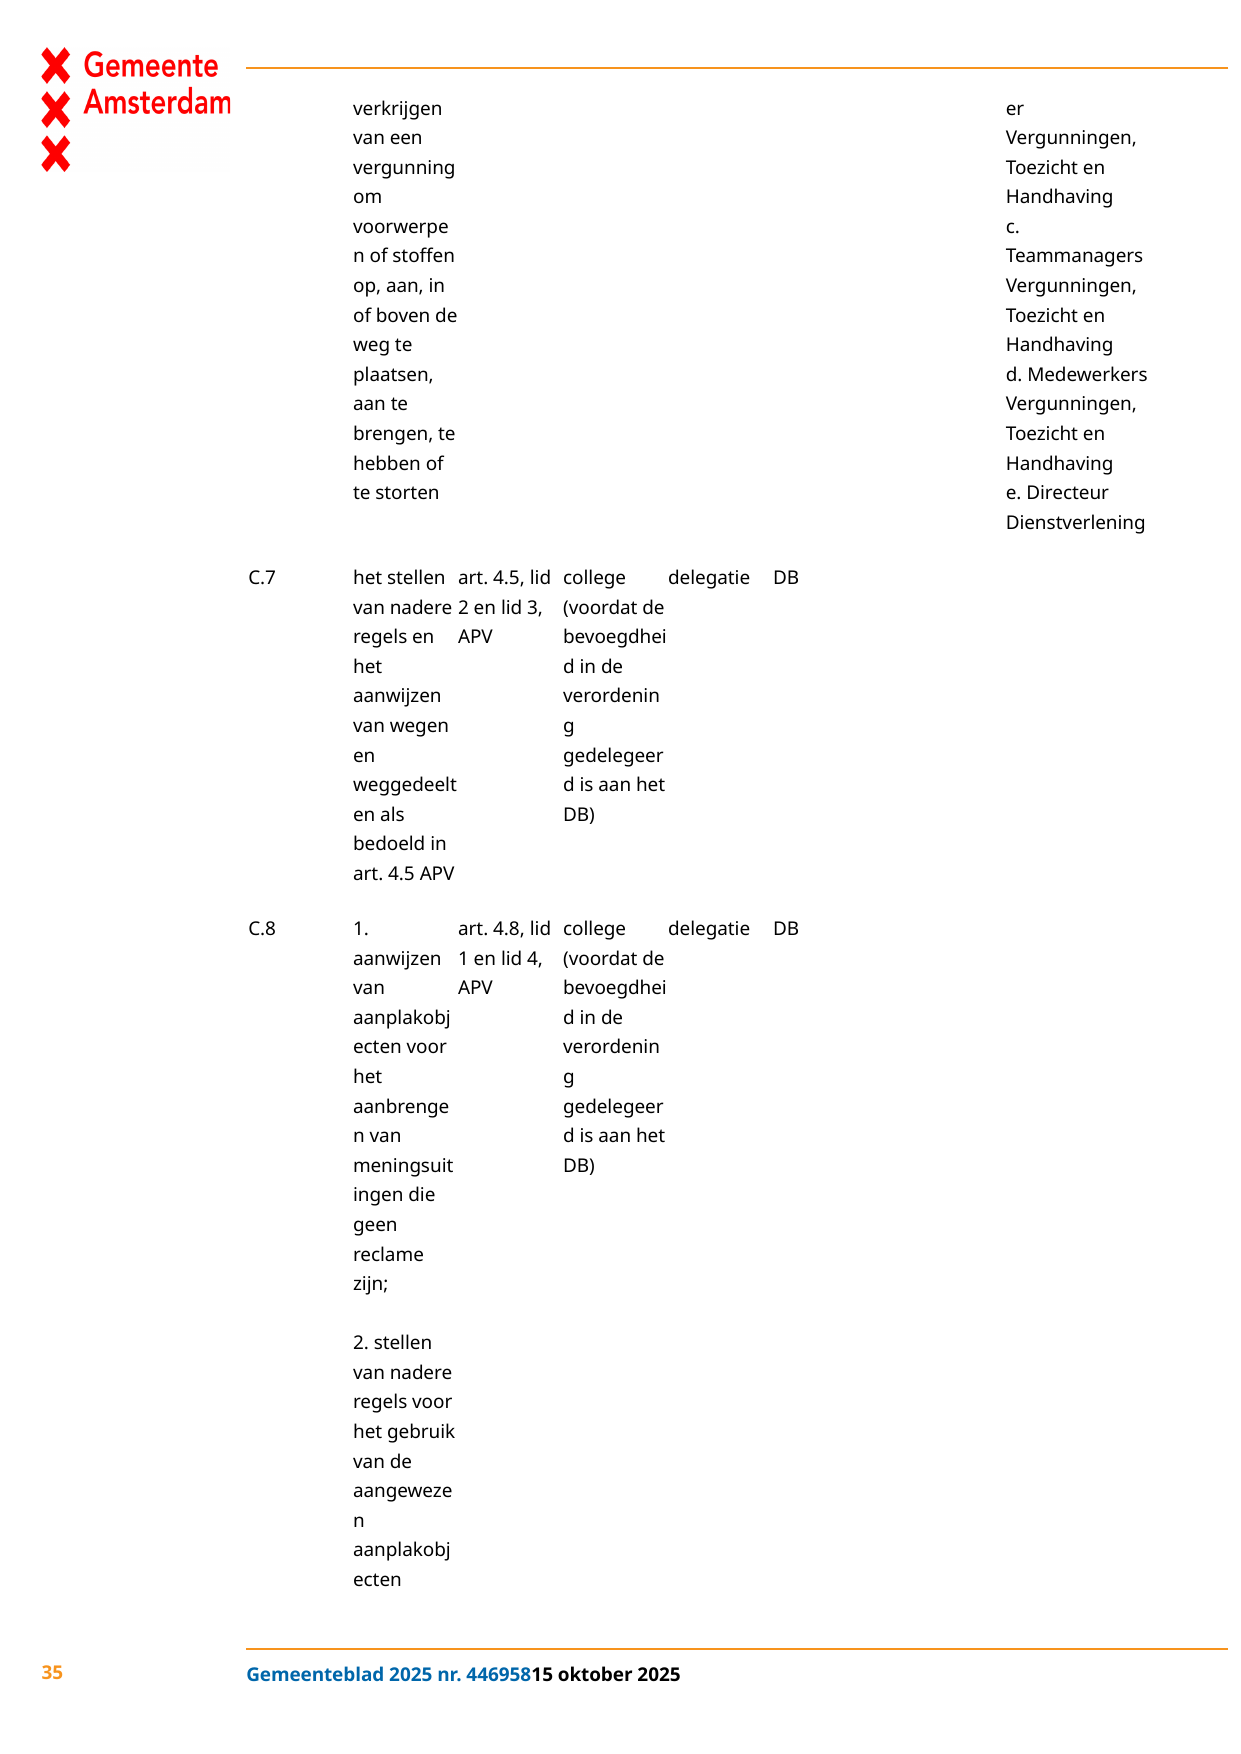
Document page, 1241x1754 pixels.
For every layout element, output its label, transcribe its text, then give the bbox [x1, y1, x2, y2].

table_cell art. 4.8, lid 1 en lid 4, APV [458, 886, 563, 1592]
table_cell [668, 95, 773, 535]
table_cell het stellen van nadere regels en het aanwijzen van wegen en weggedeelten als bedoeld in art. 4.5 APV [353, 535, 458, 886]
table_cell delegatie [668, 886, 773, 1592]
table_cell college (voordat de bevoegdheid in de verordening gedelegeerd is aan het DB) [563, 535, 668, 886]
picture [41, 47, 231, 172]
table_cell [563, 95, 668, 535]
table_cell art. 4.5, lid 2 en lid 3, APV [458, 535, 563, 886]
table_cell [773, 95, 878, 535]
table_cell [1006, 886, 1152, 1592]
table_cell C.7 [248, 535, 353, 886]
table_cell C.8 [248, 886, 353, 1592]
table_cell [248, 95, 353, 535]
table_cell delegatie [668, 535, 773, 886]
table_cell DB [773, 886, 878, 1592]
table_cell [1006, 535, 1152, 886]
table_cell DB [773, 535, 878, 886]
table_cell college (voordat de bevoegdheid in de verordening gedelegeerd is aan het DB) [563, 886, 668, 1592]
table_cell er Vergunningen, Toezicht en Handhaving c. Teammanagers Vergunningen, Toezicht en Handhaving d. Medewerkers Vergunningen, Toezicht en Handhaving e. Directeur Dienstverlening [1006, 95, 1152, 535]
table_cell [878, 886, 1006, 1592]
table_cell [878, 95, 1006, 535]
table_cell 1. aanwijzen van aanplakobjecten voor het aanbrengen van meningsuitingen die geen reclame zijn; 2. stellen van nadere regels voor het gebruik van de aangewezen aanplakobjecten [353, 886, 458, 1592]
table_cell verkrijgen van een vergunning om voorwerpen of stoffen op, aan, in of boven de weg te plaatsen, aan te brengen, te hebben of te storten [353, 95, 458, 535]
table_cell [878, 535, 1006, 886]
table_cell [458, 95, 563, 535]
